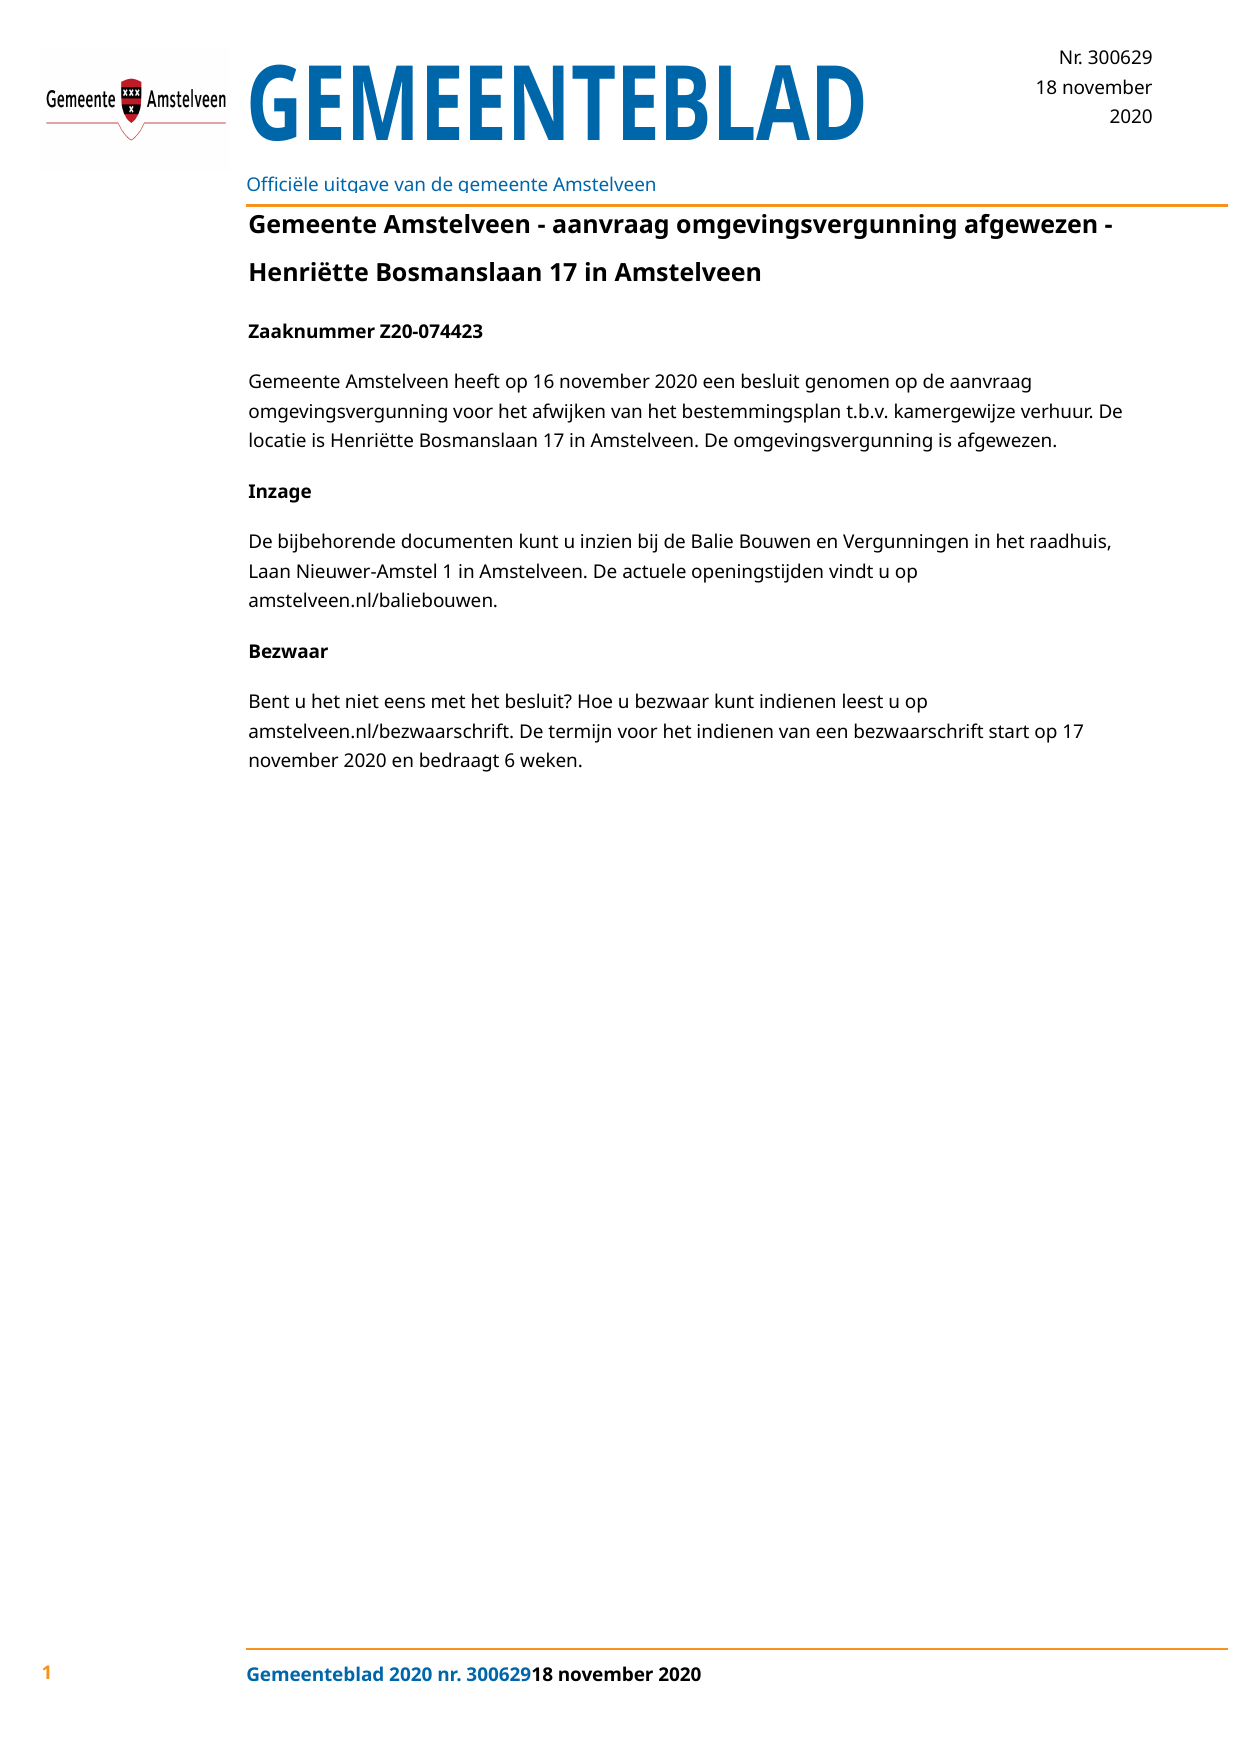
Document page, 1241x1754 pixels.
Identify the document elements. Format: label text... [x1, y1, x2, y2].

text Inzage [248, 478, 1152, 504]
text Bezwaar [248, 638, 1152, 664]
text Gemeente Amstelveen - aanvraag omgevingsvergunning afgewezen - Henriëtte Bosmanslaan 17 in Amstelveen [248, 207, 1152, 288]
picture [41, 47, 231, 172]
text Bent u het niet eens met het besluit? Hoe u bezwaar kunt indienen leest u op amstelveen.nl/bezwaarschrift. De termijn voor het indienen van een bezwaarschrift start op 17 november 2020 en bedraagt 6 weken. [248, 688, 1152, 773]
text Gemeente Amstelveen heeft op 16 november 2020 een besluit genomen op de aanvraag omgevingsvergunning voor het afwijken van het bestemmingsplan t.b.v. kamergewijze verhuur. De locatie is Henriëtte Bosmanslaan 17 in Amstelveen. De omgevingsvergunning is afgewezen. [248, 368, 1152, 453]
text Zaaknummer Z20-074423 [248, 318, 1152, 344]
text De bijbehorende documenten kunt u inzien bij de Balie Bouwen en Vergunningen in het raadhuis, Laan Nieuwer-Amstel 1 in Amstelveen. De actuele openingstijden vindt u op amstelveen.nl/baliebouwen. [248, 528, 1152, 613]
